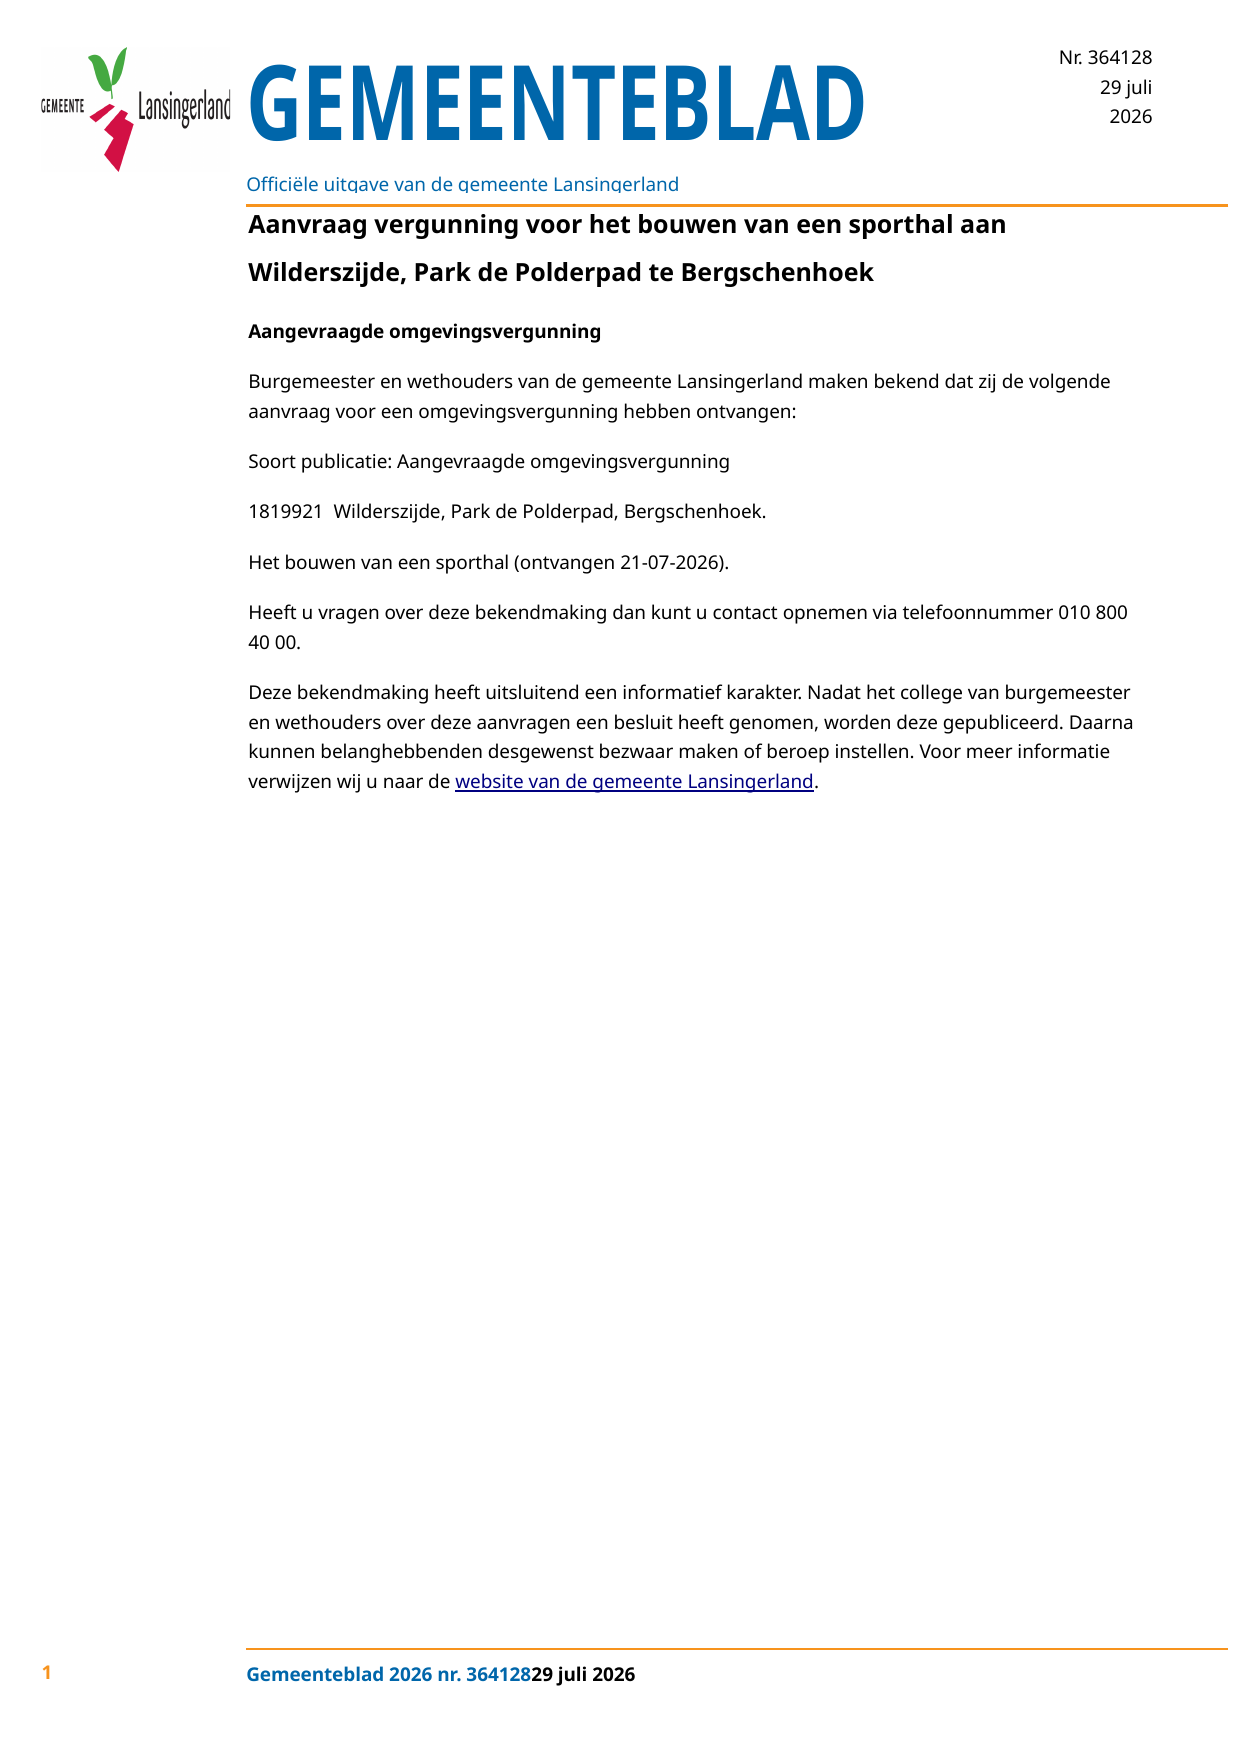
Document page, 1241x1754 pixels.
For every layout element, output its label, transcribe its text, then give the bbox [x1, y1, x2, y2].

picture [41, 47, 231, 172]
text Aangevraagde omgevingsvergunning [248, 318, 1152, 344]
text Heeft u vragen over deze bekendmaking dan kunt u contact opnemen via telefoonnummer 010 800 40 00. [248, 599, 1152, 655]
text Deze bekendmaking heeft uitsluitend een informatief karakter. Nadat het college van burgemeester en wethouders over deze aanvragen een besluit heeft genomen, worden deze gepubliceerd. Daarna kunnen belanghebbenden desgewenst bezwaar maken of beroep instellen. Voor meer informatie verwijzen wij u naar de website van de gemeente Lansingerland. [248, 679, 1152, 794]
text Soort publicatie: Aangevraagde omgevingsvergunning [248, 448, 1152, 474]
text 1819921 Wilderszijde, Park de Polderpad, Bergschenhoek. [248, 499, 1152, 524]
text Burgemeester en wethouders van de gemeente Lansingerland maken bekend dat zij de volgende aanvraag voor een omgevingsvergunning hebben ontvangen: [248, 368, 1152, 424]
text Aanvraag vergunning voor het bouwen van een sporthal aan Wilderszijde, Park de Polderpad te Bergschenhoek [248, 207, 1152, 288]
text Het bouwen van een sporthal (ontvangen 21-07-2026). [248, 549, 1152, 575]
